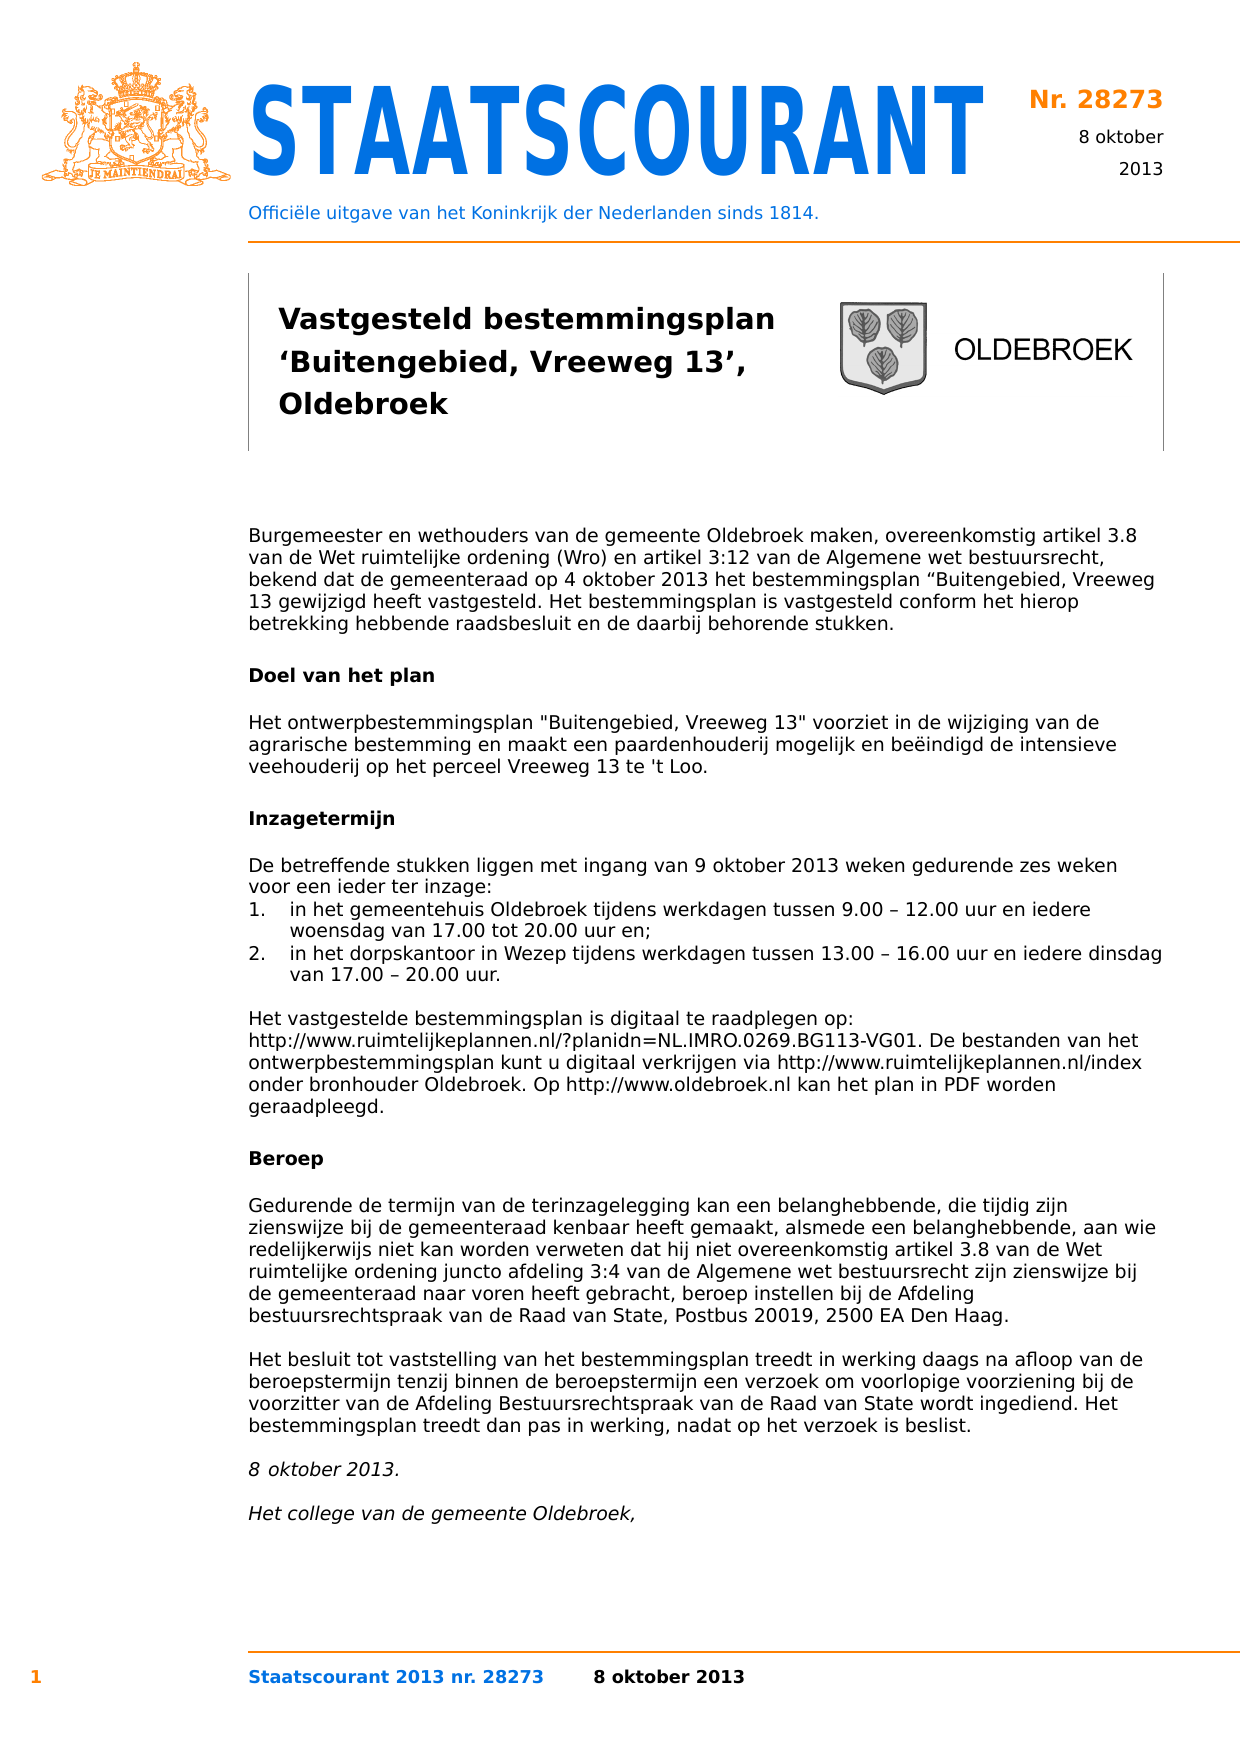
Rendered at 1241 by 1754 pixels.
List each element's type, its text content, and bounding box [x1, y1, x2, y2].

text Gedurende de termijn van de terinzagelegging kan een belanghebbende, die tijdig zijn zienswijze bij de gemeenteraad kenbaar heeft gemaakt, alsmede een belanghebbende, aan wie redelijkerwijs niet kan worden verweten dat hij niet overeenkomstig artikel 3.8 van de Wet ruimtelijke ordening juncto afdeling 3:4 van de Algemene wet bestuursrecht zijn zienswijze bij de gemeenteraad naar voren heeft gebracht, beroep instellen bij de Afdeling bestuursrechtspraak van de Raad van State, Postbus 20019, 2500 EA Den Haag. [248, 1195, 1163, 1327]
text Het ontwerpbestemmingsplan "Buitengebied, Vreeweg 13" voorziet in de wijziging van de agrarische bestemming en maakt een paardenhouderij mogelijk en beëindigd de intensieve veehouderij op het perceel Vreeweg 13 te 't Loo. [248, 712, 1163, 777]
text Burgemeester en wethouders van de gemeente Oldebroek maken, overeenkomstig artikel 3.8 van de Wet ruimtelijke ordening (Wro) en artikel 3:12 van de Algemene wet bestuursrecht, bekend dat de gemeenteraad op 4 oktober 2013 het bestemmingsplan “Buitengebied, Vreeweg 13 gewijzigd heeft vastgesteld. Het bestemmingsplan is vastgesteld conform het hierop betrekking hebbende raadsbesluit en de daarbij behorende stukken. [248, 525, 1163, 634]
table_header Nr. 28273 [998, 62, 1240, 121]
picture [41, 62, 231, 186]
table_cell 2013 [998, 153, 1240, 203]
picture [838, 302, 1134, 397]
text 2. in het dorpskantoor in Wezep tijdens werkdagen tussen 13.00 – 16.00 uur en iedere dinsdag van 17.00 – 20.00 uur. [248, 942, 1163, 986]
subtitle Beroep [248, 1148, 1163, 1170]
table_header [25, 62, 248, 241]
table_cell Officiële uitgave van het Koninkrijk der Nederlanden sinds 1814. [248, 203, 1240, 241]
table_header STAATSCOURANT [248, 62, 998, 203]
table_cell 8 oktober [998, 121, 1240, 153]
subtitle Vastgesteld bestemmingsplan ‘Buitengebied, Vreeweg 13’, Oldebroek [249, 273, 1163, 451]
text Het college van de gemeente Oldebroek, [248, 1502, 1163, 1524]
subtitle Inzagetermijn [248, 807, 1163, 829]
text 8 oktober 2013. [248, 1459, 1163, 1481]
text Het vastgestelde bestemmingsplan is digitaal te raadplegen op: http://www.ruimtelijkeplannen.nl/?planidn=NL.IMRO.0269.BG113-VG01. De bestanden van het ontwerpbestemmingsplan kunt u digitaal verkrijgen via http://www.ruimtelijkeplannen.nl/index onder bronhouder Oldebroek. Op http://www.oldebroek.nl kan het plan in PDF worden geraadpleegd. [248, 1008, 1163, 1118]
text 1. in het gemeentehuis Oldebroek tijdens werkdagen tussen 9.00 – 12.00 uur en iedere woensdag van 17.00 tot 20.00 uur en; [248, 898, 1163, 942]
subtitle Doel van het plan [248, 664, 1163, 687]
text Het besluit tot vaststelling van het bestemmingsplan treedt in werking daags na afloop van de beroepstermijn tenzij binnen de beroepstermijn een verzoek om voorlopige voorziening bij de voorzitter van de Afdeling Bestuursrechtspraak van de Raad van State wordt ingediend. Het bestemmingsplan treedt dan pas in werking, nadat op het verzoek is beslist. [248, 1349, 1163, 1437]
text De betreffende stukken liggen met ingang van 9 oktober 2013 weken gedurende zes weken voor een ieder ter inzage: [248, 854, 1163, 898]
